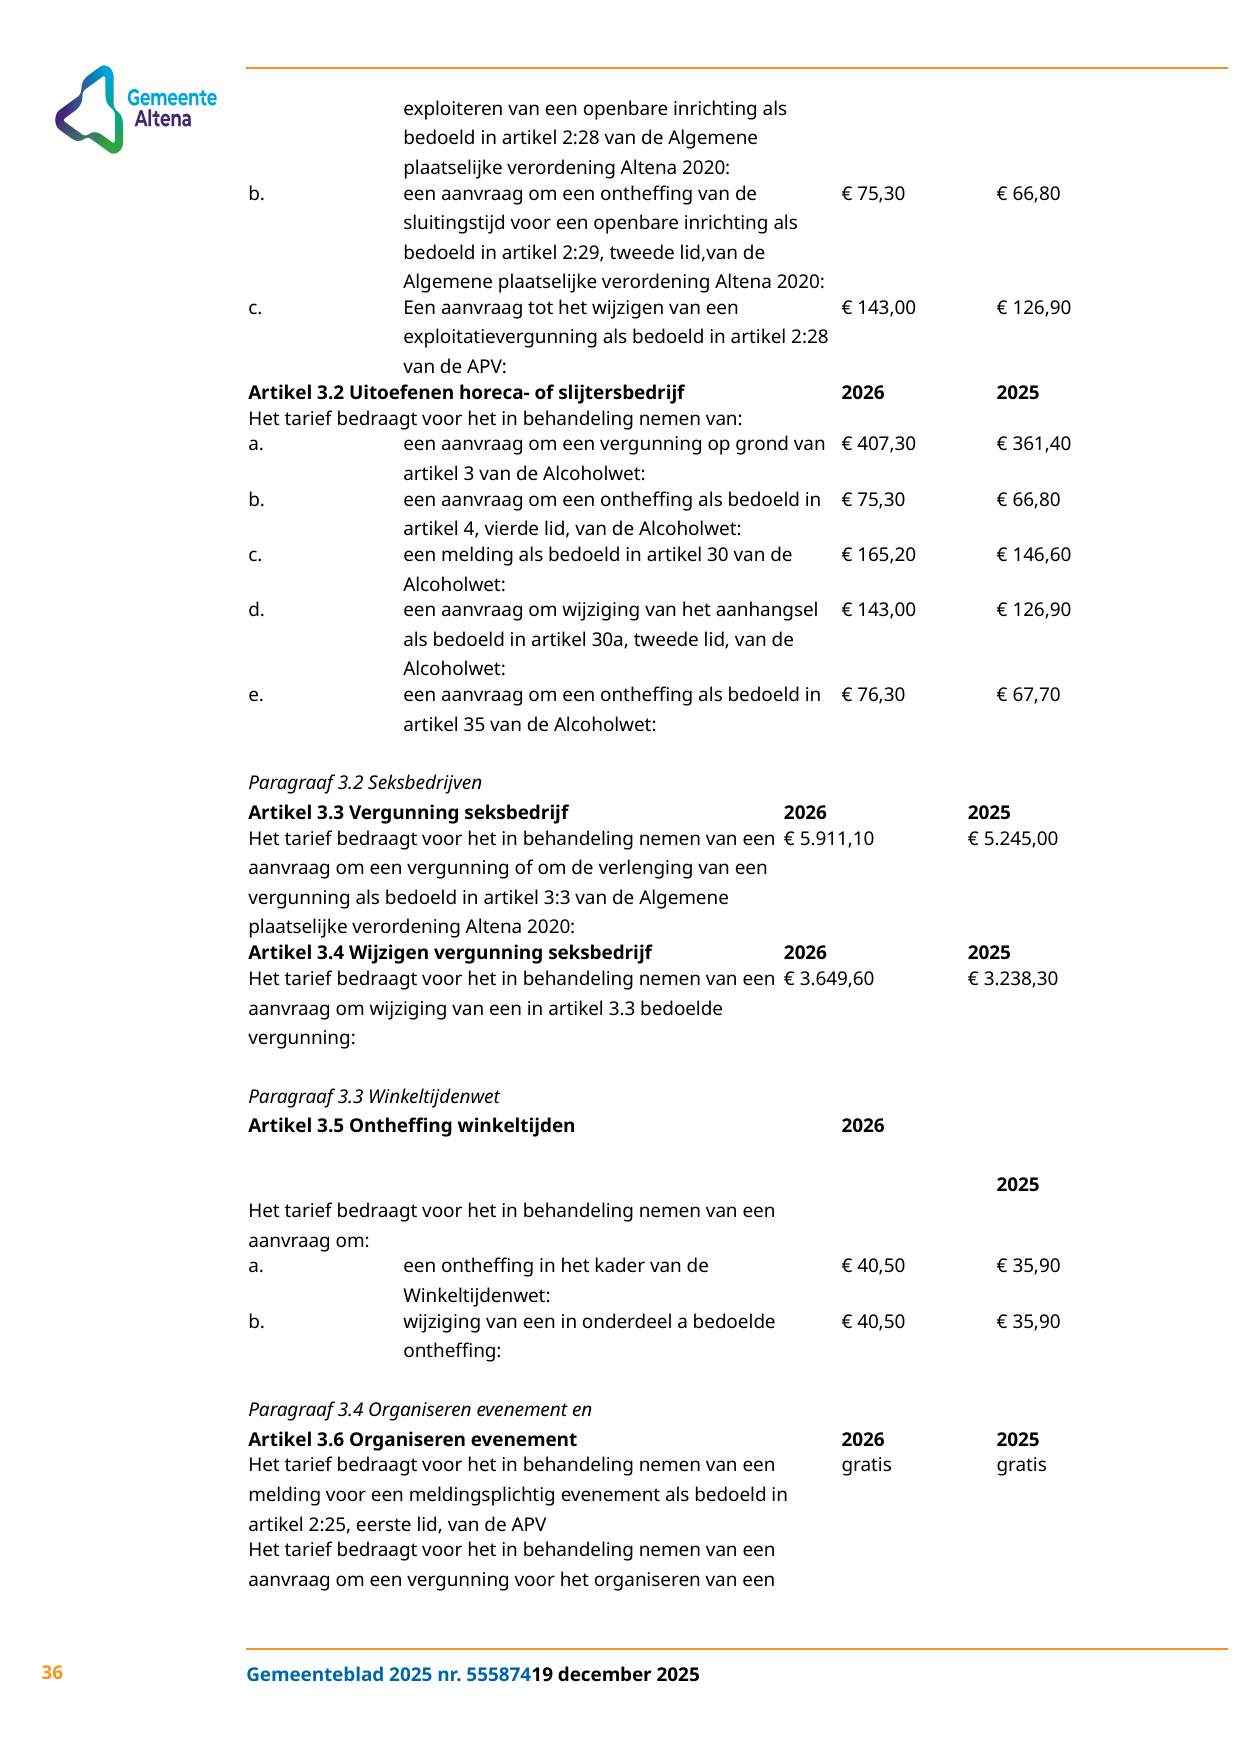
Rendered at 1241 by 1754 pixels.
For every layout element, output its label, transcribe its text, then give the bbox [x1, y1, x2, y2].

table_cell b. [248, 180, 403, 294]
picture [41, 47, 231, 172]
table_cell € 3.649,60 [784, 965, 968, 1050]
table_cell [841, 95, 996, 180]
table_cell b. [248, 1308, 403, 1363]
table_cell [996, 1536, 1152, 1592]
table_cell € 5.245,00 [968, 825, 1152, 939]
table_cell [996, 95, 1152, 180]
table_cell Een aanvraag tot het wijzigen van een exploitatievergunning als bedoeld in artikel 2:28 van de APV: [403, 294, 841, 379]
table_header 2025 [968, 799, 1152, 825]
table_cell € 5.911,10 [784, 825, 968, 939]
table_cell € 126,90 [996, 596, 1152, 681]
table_header Artikel 3.5 Ontheffing winkeltijden [248, 1113, 841, 1197]
table_cell € 66,80 [996, 180, 1152, 294]
table_cell € 35,90 [996, 1253, 1152, 1308]
table_cell [841, 405, 996, 431]
table_cell € 165,20 [841, 541, 996, 596]
table_cell € 361,40 [996, 431, 1152, 486]
table_cell gratis [996, 1452, 1152, 1536]
table_cell 2025 [968, 939, 1152, 965]
table_cell [248, 95, 403, 180]
table_cell Het tarief bedraagt voor het in behandeling nemen van een aanvraag om: [248, 1198, 841, 1253]
table_cell Het tarief bedraagt voor het in behandeling nemen van: [248, 405, 841, 431]
table_header Artikel 3.6 Organiseren evenement [248, 1426, 841, 1452]
table_cell 2026 [784, 939, 968, 965]
table_cell € 146,60 [996, 541, 1152, 596]
table_cell € 67,70 [996, 681, 1152, 737]
text Paragraaf 3.3 Winkeltijdenwet [248, 1083, 1152, 1108]
table_cell e. [248, 681, 403, 737]
table_cell € 407,30 [841, 431, 996, 486]
table_cell € 3.238,30 [968, 965, 1152, 1050]
table_header 2026 [841, 1426, 996, 1452]
table_cell een aanvraag om een ontheffing als bedoeld in artikel 35 van de Alcoholwet: [403, 681, 841, 737]
table_header 2026 [784, 799, 968, 825]
table_cell d. [248, 596, 403, 681]
table_cell een aanvraag om een ontheffing als bedoeld in artikel 4, vierde lid, van de Alcoholwet: [403, 486, 841, 541]
table_cell 2026 [841, 379, 996, 405]
table_cell [996, 1198, 1152, 1253]
table_cell [841, 1198, 996, 1253]
table_cell een aanvraag om een ontheffing van de sluitingstijd voor een openbare inrichting als bedoeld in artikel 2:29, tweede lid,van de Algemene plaatselijke verordening Altena 2020: [403, 180, 841, 294]
table_cell Het tarief bedraagt voor het in behandeling nemen van een aanvraag om wijziging van een in artikel 3.3 bedoelde vergunning: [248, 965, 784, 1050]
text Paragraaf 3.2 Seksbedrijven [248, 769, 1152, 795]
table_cell b. [248, 486, 403, 541]
table_cell € 126,90 [996, 294, 1152, 379]
table_cell € 143,00 [841, 596, 996, 681]
table_cell a. [248, 431, 403, 486]
table_cell exploiteren van een openbare inrichting als bedoeld in artikel 2:28 van de Algemene plaatselijke verordening Altena 2020: [403, 95, 841, 180]
table_cell Het tarief bedraagt voor het in behandeling nemen van een aanvraag om een vergunning voor het organiseren van een [248, 1536, 841, 1592]
text Paragraaf 3.4 Organiseren evenement en [248, 1396, 1152, 1422]
table_cell Artikel 3.4 Wijzigen vergunning seksbedrijf [248, 939, 784, 965]
table_cell een melding als bedoeld in artikel 30 van de Alcoholwet: [403, 541, 841, 596]
table_cell € 75,30 [841, 486, 996, 541]
table_cell Het tarief bedraagt voor het in behandeling nemen van een aanvraag om een vergunning of om de verlenging van een vergunning als bedoeld in artikel 3:3 van de Algemene plaatselijke verordening Altena 2020: [248, 825, 784, 939]
table_cell wijziging van een in onderdeel a bedoelde ontheffing: [403, 1308, 841, 1363]
table_cell Artikel 3.2 Uitoefenen horeca- of slijtersbedrijf [248, 379, 841, 405]
table_cell € 40,50 [841, 1253, 996, 1308]
table_cell € 75,30 [841, 180, 996, 294]
table_cell c. [248, 541, 403, 596]
table_cell € 35,90 [996, 1308, 1152, 1363]
table_cell € 143,00 [841, 294, 996, 379]
table_header Artikel 3.3 Vergunning seksbedrijf [248, 799, 784, 825]
table_cell Het tarief bedraagt voor het in behandeling nemen van een melding voor een meldingsplichtig evenement als bedoeld in artikel 2:25, eerste lid, van de APV [248, 1452, 841, 1536]
table_cell € 40,50 [841, 1308, 996, 1363]
table_cell € 76,30 [841, 681, 996, 737]
table_cell gratis [841, 1452, 996, 1536]
table_header 2025 [996, 1426, 1152, 1452]
table_cell [996, 405, 1152, 431]
table_cell [841, 1536, 996, 1592]
table_cell a. [248, 1253, 403, 1308]
table_cell een ontheffing in het kader van de Winkeltijdenwet: [403, 1253, 841, 1308]
table_header 2026 [841, 1113, 996, 1197]
table_header 2025 [996, 1113, 1152, 1197]
table_cell c. [248, 294, 403, 379]
table_cell 2025 [996, 379, 1152, 405]
table_cell een aanvraag om een vergunning op grond van artikel 3 van de Alcoholwet: [403, 431, 841, 486]
table_cell een aanvraag om wijziging van het aanhangsel als bedoeld in artikel 30a, tweede lid, van de Alcoholwet: [403, 596, 841, 681]
table_cell € 66,80 [996, 486, 1152, 541]
